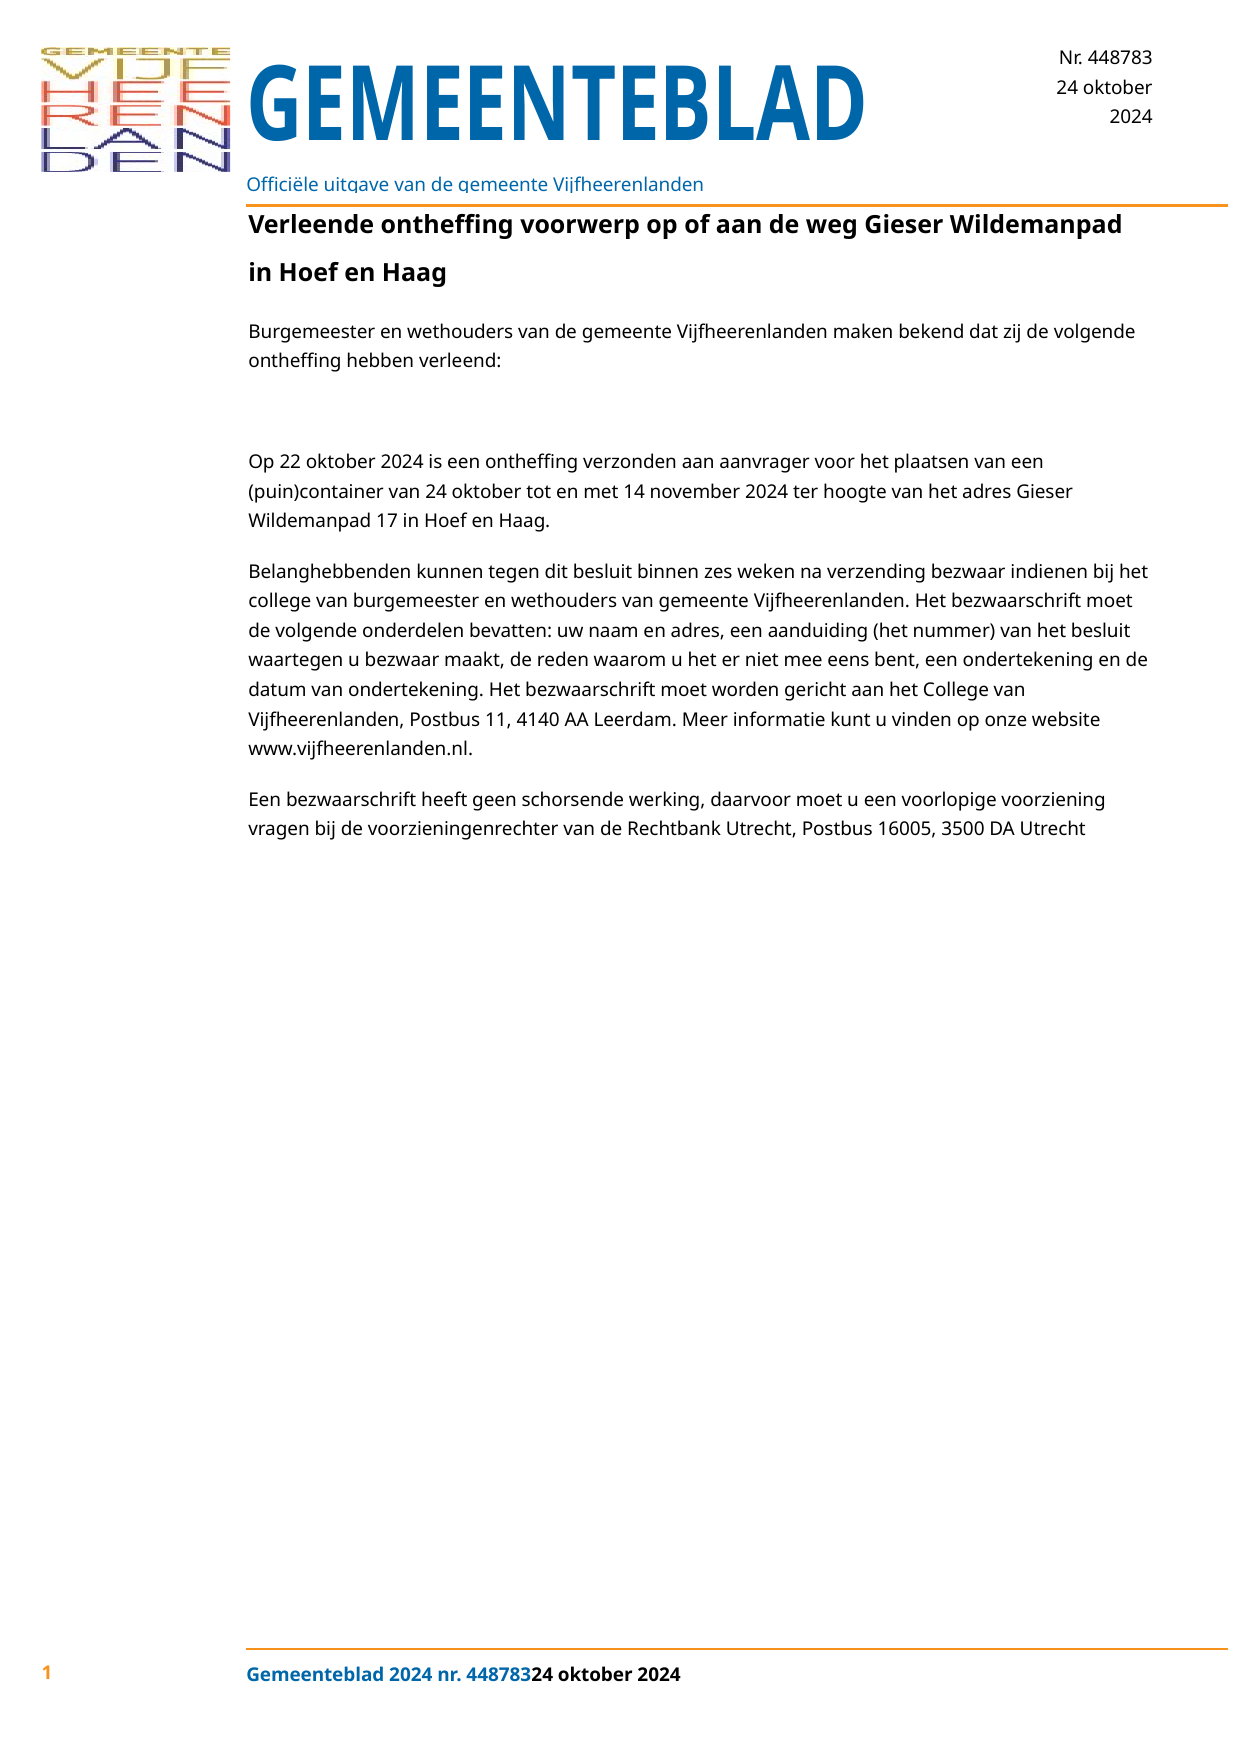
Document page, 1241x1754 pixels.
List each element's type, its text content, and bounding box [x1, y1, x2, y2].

text Burgemeester en wethouders van de gemeente Vijfheerenlanden maken bekend dat zij de volgende ontheffing hebben verleend: [248, 318, 1152, 373]
text Belanghebbenden kunnen tegen dit besluit binnen zes weken na verzending bezwaar indienen bij het college van burgemeester en wethouders van gemeente Vijfheerenlanden. Het bezwaarschrift moet de volgende onderdelen bevatten: uw naam en adres, een aanduiding (het nummer) van het besluit waartegen u bezwaar maakt, de reden waarom u het er niet mee eens bent, een ondertekening en de datum van ondertekening. Het bezwaarschrift moet worden gericht aan het College van Vijfheerenlanden, Postbus 11, 4140 AA Leerdam. Meer informatie kunt u vinden op onze website www.vijfheerenlanden.nl. [248, 558, 1152, 761]
text Verleende ontheffing voorwerp op of aan de weg Gieser Wildemanpad in Hoef en Haag [248, 207, 1152, 288]
picture [41, 47, 231, 172]
text Een bezwaarschrift heeft geen schorsende werking, daarvoor moet u een voorlopige voorziening vragen bij de voorzieningenrechter van de Rechtbank Utrecht, Postbus 16005, 3500 DA Utrecht [248, 786, 1152, 841]
text Op 22 oktober 2024 is een ontheffing verzonden aan aanvrager voor het plaatsen van een (puin)container van 24 oktober tot en met 14 november 2024 ter hoogte van het adres Gieser Wildemanpad 17 in Hoef en Haag. [248, 448, 1152, 533]
